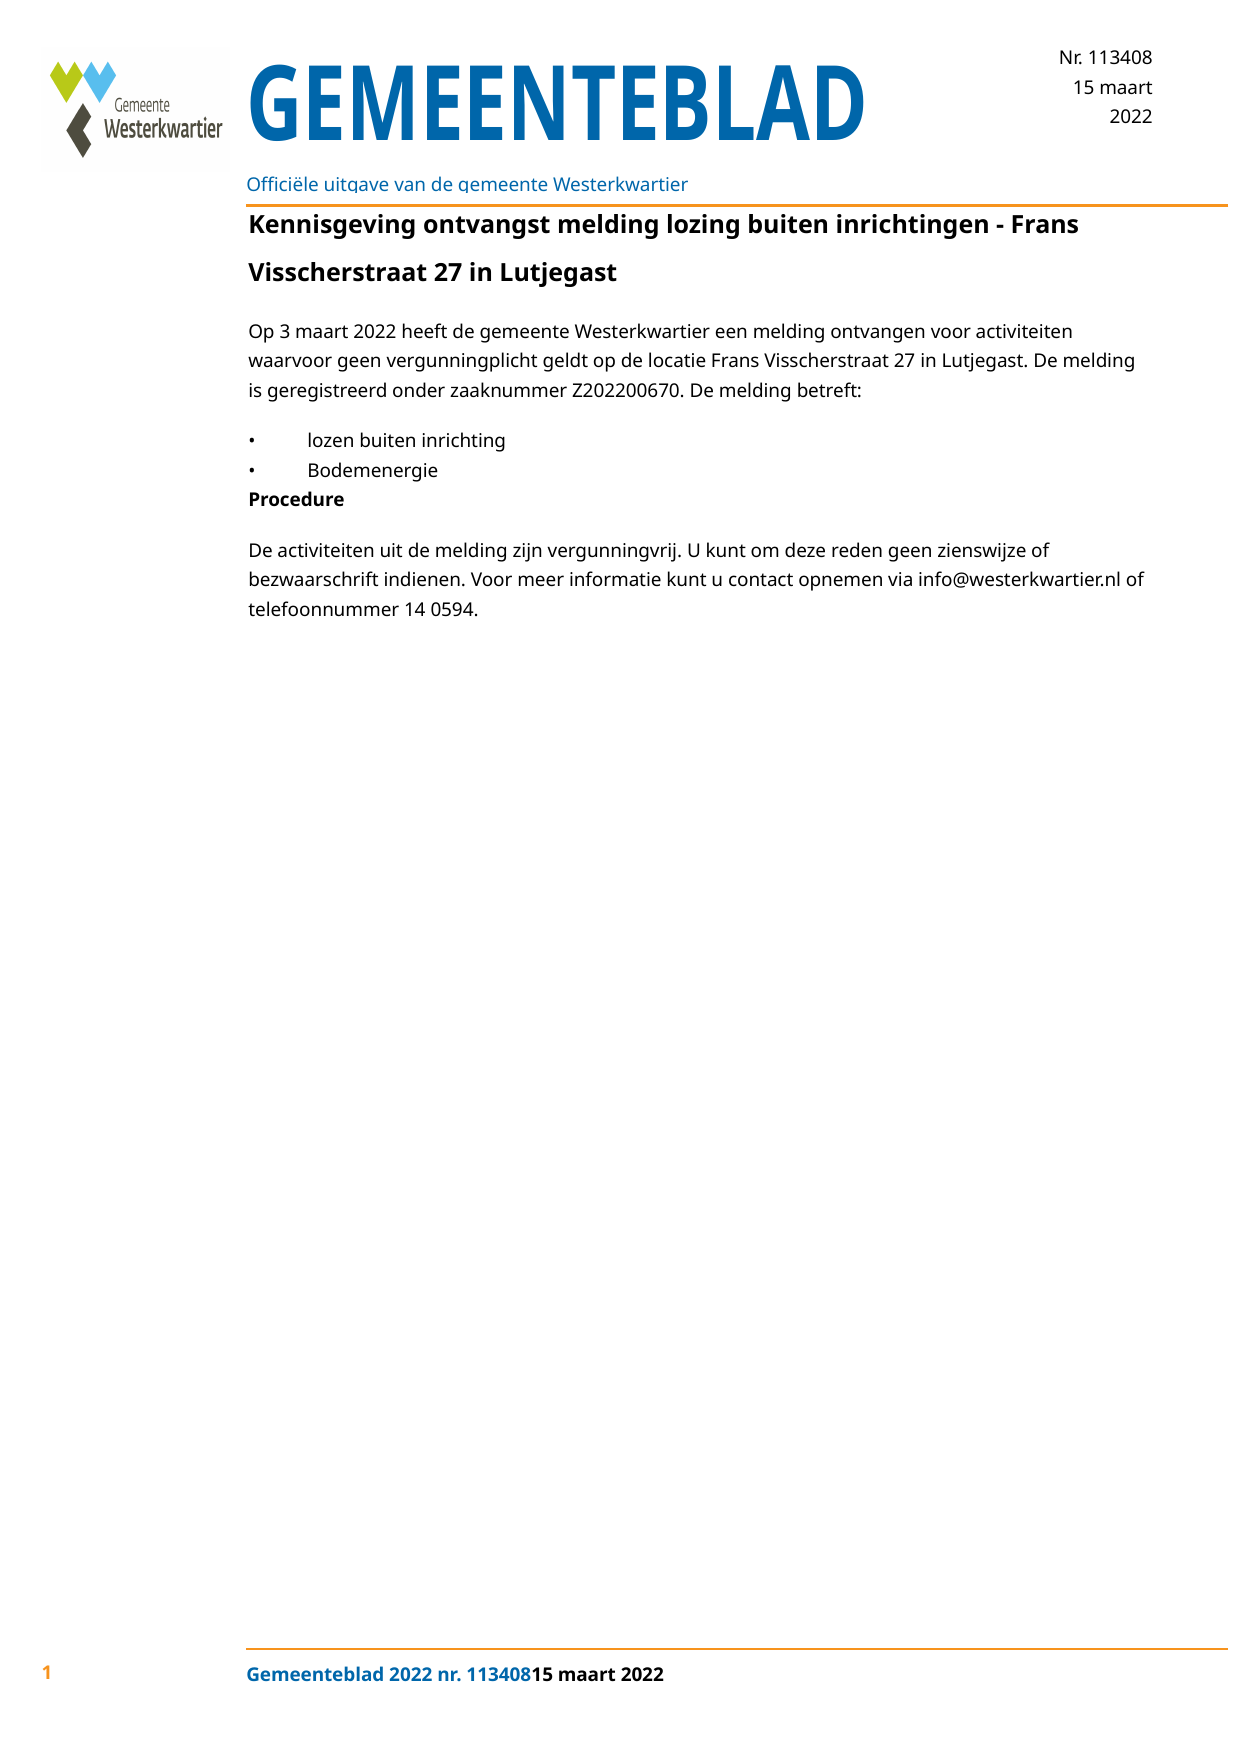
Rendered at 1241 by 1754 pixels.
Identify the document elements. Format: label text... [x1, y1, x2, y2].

text Kennisgeving ontvangst melding lozing buiten inrichtingen - Frans Visscherstraat 27 in Lutjegast [248, 207, 1152, 288]
text De activiteiten uit de melding zijn vergunningvrij. U kunt om deze reden geen zienswijze of bezwaarschrift indienen. Voor meer informatie kunt u contact opnemen via info@westerkwartier.nl of telefoonnummer 14 0594. [248, 537, 1152, 622]
picture [41, 47, 231, 172]
text Op 3 maart 2022 heeft de gemeente Westerkwartier een melding ontvangen voor activiteiten waarvoor geen vergunningplicht geldt op de locatie Frans Visscherstraat 27 in Lutjegast. De melding is geregistreerd onder zaaknummer Z202200670. De melding betreft: [248, 318, 1152, 403]
list lozen buiten inrichting [248, 427, 1152, 453]
text Procedure [248, 487, 1152, 512]
list Bodemenergie [248, 457, 1152, 483]
